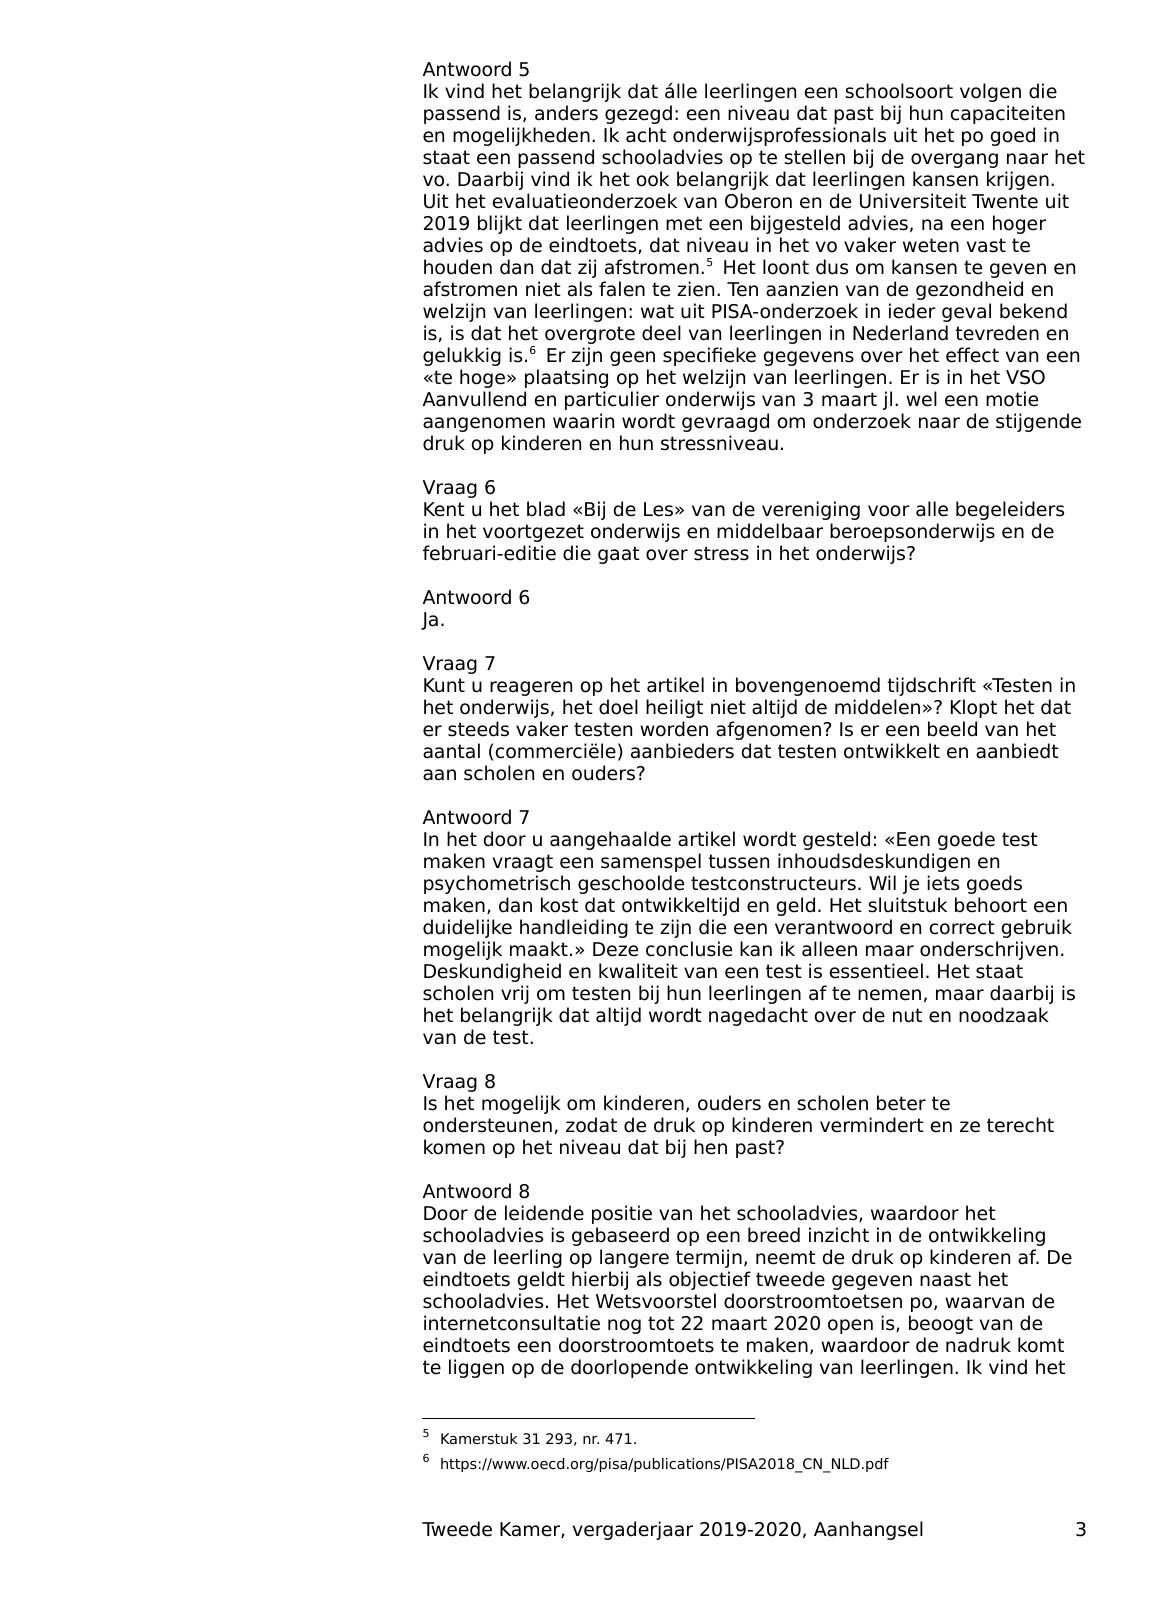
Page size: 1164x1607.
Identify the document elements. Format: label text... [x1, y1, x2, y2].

text Kamerstuk 31 293, nr. 471. [422, 1427, 1087, 1449]
text In het door u aangehaalde artikel wordt gesteld: «Een goede test maken vraagt een samenspel tussen inhoudsdeskundigen en psychometrisch geschoolde testconstructeurs. Wil je iets goeds maken, dan kost dat ontwikkeltijd en geld. Het sluitstuk behoort een duidelijke handleiding te zijn die een verantwoord en correct gebruik mogelijk maakt.» Deze conclusie kan ik alleen maar onderschrijven. Deskundigheid en kwaliteit van een test is essentieel. Het staat scholen vrij om testen bij hun leerlingen af te nemen, maar daarbij is het belangrijk dat altijd wordt nagedacht over de nut en noodzaak van de test. [422, 829, 1087, 1049]
text Kunt u reageren op het artikel in bovengenoemd tijdschrift «Testen in het onderwijs, het doel heiligt niet altijd de middelen»? Klopt het dat er steeds vaker testen worden afgenomen? Is er een beeld van het aantal (commerciële) aanbieders dat testen ontwikkelt en aanbiedt aan scholen en ouders? [422, 675, 1087, 785]
text Ja. [422, 609, 1087, 631]
text Door de leidende positie van het schooladvies, waardoor het schooladvies is gebaseerd op een breed inzicht in de ontwikkeling van de leerling op langere termijn, neemt de druk op kinderen af. De eindtoets geldt hierbij als objectief tweede gegeven naast het schooladvies. Het Wetsvoorstel doorstroomtoetsen po, waarvan de internetconsultatie nog tot 22 maart 2020 open is, beoogt van de eindtoets een doorstroomtoets te maken, waardoor de nadruk komt te liggen op de doorlopende ontwikkeling van leerlingen. Ik vind het [422, 1203, 1087, 1379]
text Vraag 8 [422, 1071, 1087, 1093]
text Is het mogelijk om kinderen, ouders en scholen beter te ondersteunen, zodat de druk op kinderen vermindert en ze terecht komen op het niveau dat bij hen past? [422, 1093, 1087, 1159]
text Ik vind het belangrijk dat álle leerlingen een schoolsoort volgen die passend is, anders gezegd: een niveau dat past bij hun capaciteiten en mogelijkheden. Ik acht onderwijsprofessionals uit het po goed in staat een passend schooladvies op te stellen bij de overgang naar het vo. Daarbij vind ik het ook belangrijk dat leerlingen kansen krijgen. Uit het evaluatieonderzoek van Oberon en de Universiteit Twente uit 2019 blijkt dat leerlingen met een bijgesteld advies, na een hoger advies op de eindtoets, dat niveau in het vo vaker weten vast te houden dan dat zij afstromen. Het loont dus om kansen te geven en afstromen niet als falen te zien. Ten aanzien van de gezondheid en welzijn van leerlingen: wat uit PISA-onderzoek in ieder geval bekend is, is dat het overgrote deel van leerlingen in Nederland tevreden en gelukkig is. Er zijn geen specifieke gegevens over het effect van een «te hoge» plaatsing op het welzijn van leerlingen. Er is in het VSO Aanvullend en particulier onderwijs van 3 maart jl. wel een motie aangenomen waarin wordt gevraagd om onderzoek naar de stijgende druk op kinderen en hun stressniveau. [422, 81, 1087, 455]
text Antwoord 5 [422, 59, 1087, 81]
text Antwoord 6 [422, 587, 1087, 609]
text Antwoord 8 [422, 1181, 1087, 1203]
text Kent u het blad «Bij de Les» van de vereniging voor alle begeleiders in het voortgezet onderwijs en middelbaar beroepsonderwijs en de februari-editie die gaat over stress in het onderwijs? [422, 499, 1087, 565]
text https://www.oecd.org/pisa/publications/PISA2018_CN_NLD.pdf [422, 1452, 1087, 1474]
text Vraag 6 [422, 477, 1087, 499]
text Antwoord 7 [422, 807, 1087, 829]
text Vraag 7 [422, 653, 1087, 675]
